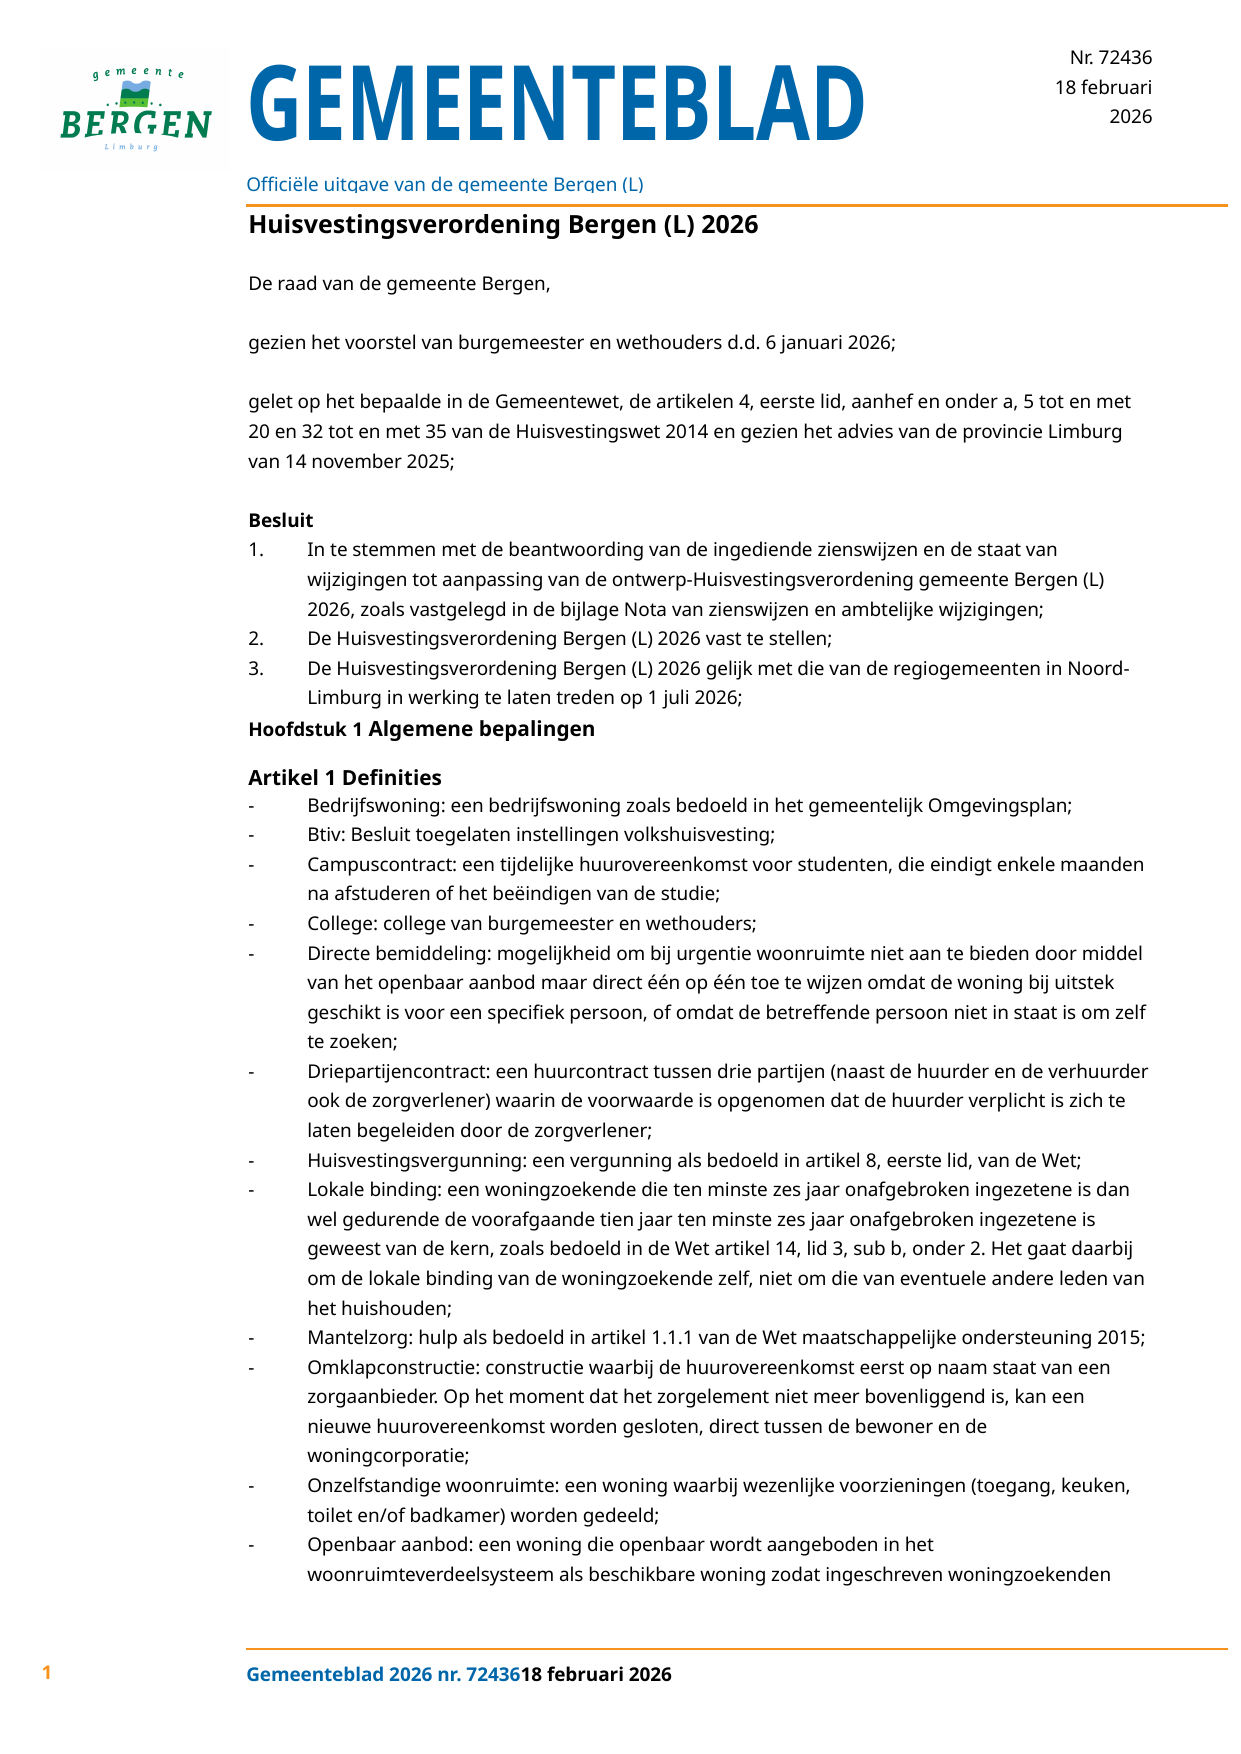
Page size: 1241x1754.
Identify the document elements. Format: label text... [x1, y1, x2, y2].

list De Huisvestingsverordening Bergen (L) 2026 vast te stellen; [248, 625, 1152, 651]
text Besluit [248, 507, 1152, 533]
text gelet op het bepaalde in de Gemeentewet, de artikelen 4, eerste lid, aanhef en onder a, 5 tot en met 20 en 32 tot en met 35 van de Huisvestingswet 2014 en gezien het advies van de provincie Limburg van 14 november 2025; [248, 389, 1152, 473]
list Bedrijfswoning: een bedrijfswoning zoals bedoeld in het gemeentelijk Omgevingsplan; [248, 792, 1152, 817]
list Omklapconstructie: constructie waarbij de huurovereenkomst eerst op naam staat van een zorgaanbieder. Op het moment dat het zorgelement niet meer bovenliggend is, kan een nieuwe huurovereenkomst worden gesloten, direct tussen de bewoner en de woningcorporatie; [248, 1354, 1152, 1468]
list De Huisvestingsverordening Bergen (L) 2026 gelijk met die van de regiogemeenten in Noord-Limburg in werking te laten treden op 1 juli 2026; [248, 655, 1152, 710]
text gezien het voorstel van burgemeester en wethouders d.d. 6 januari 2026; [248, 329, 1152, 355]
picture [41, 47, 231, 172]
text De raad van de gemeente Bergen, [248, 270, 1152, 296]
list Btiv: Besluit toegelaten instellingen volkshuisvesting; [248, 821, 1152, 847]
text Hoofdstuk 1 Algemene bepalingen [248, 714, 1152, 742]
list Lokale binding: een woningzoekende die ten minste zes jaar onafgebroken ingezetene is dan wel gedurende de voorafgaande tien jaar ten minste zes jaar onafgebroken ingezetene is geweest van de kern, zoals bedoeld in de Wet artikel 14, lid 3, sub b, onder 2. Het gaat daarbij om de lokale binding van de woningzoekende zelf, niet om die van eventuele andere leden van het huishouden; [248, 1176, 1152, 1320]
list Openbaar aanbod: een woning die openbaar wordt aangeboden in het woonruimteverdeelsysteem als beschikbare woning zodat ingeschreven woningzoekenden [248, 1531, 1152, 1587]
list College: college van burgemeester en wethouders; [248, 910, 1152, 936]
list Mantelzorg: hulp als bedoeld in artikel 1.1.1 van de Wet maatschappelijke ondersteuning 2015; [248, 1324, 1152, 1350]
list In te stemmen met de beantwoording van de ingediende zienswijzen en de staat van wijzigingen tot aanpassing van de ontwerp-Huisvestingsverordening gemeente Bergen (L) 2026, zoals vastgelegd in de bijlage Nota van zienswijzen en ambtelijke wijzigingen; [248, 537, 1152, 621]
list Onzelfstandige woonruimte: een woning waarbij wezenlijke voorzieningen (toegang, keuken, toilet en/of badkamer) worden gedeeld; [248, 1472, 1152, 1527]
list Driepartijencontract: een huurcontract tussen drie partijen (naast de huurder en de verhuurder ook de zorgverlener) waarin de voorwaarde is opgenomen dat de huurder verplicht is zich te laten begeleiden door de zorgverlener; [248, 1058, 1152, 1143]
text Huisvestingsverordening Bergen (L) 2026 [248, 207, 1152, 241]
text Artikel 1 Definities [248, 763, 1152, 792]
list Directe bemiddeling: mogelijkheid om bij urgentie woonruimte niet aan te bieden door middel van het openbaar aanbod maar direct één op één toe te wijzen omdat de woning bij uitstek geschikt is voor een specifiek persoon, of omdat de betreffende persoon niet in staat is om zelf te zoeken; [248, 940, 1152, 1054]
list Campuscontract: een tijdelijke huurovereenkomst voor studenten, die eindigt enkele maanden na afstuderen of het beëindigen van de studie; [248, 851, 1152, 906]
list Huisvestingsvergunning: een vergunning als bedoeld in artikel 8, eerste lid, van de Wet; [248, 1147, 1152, 1172]
